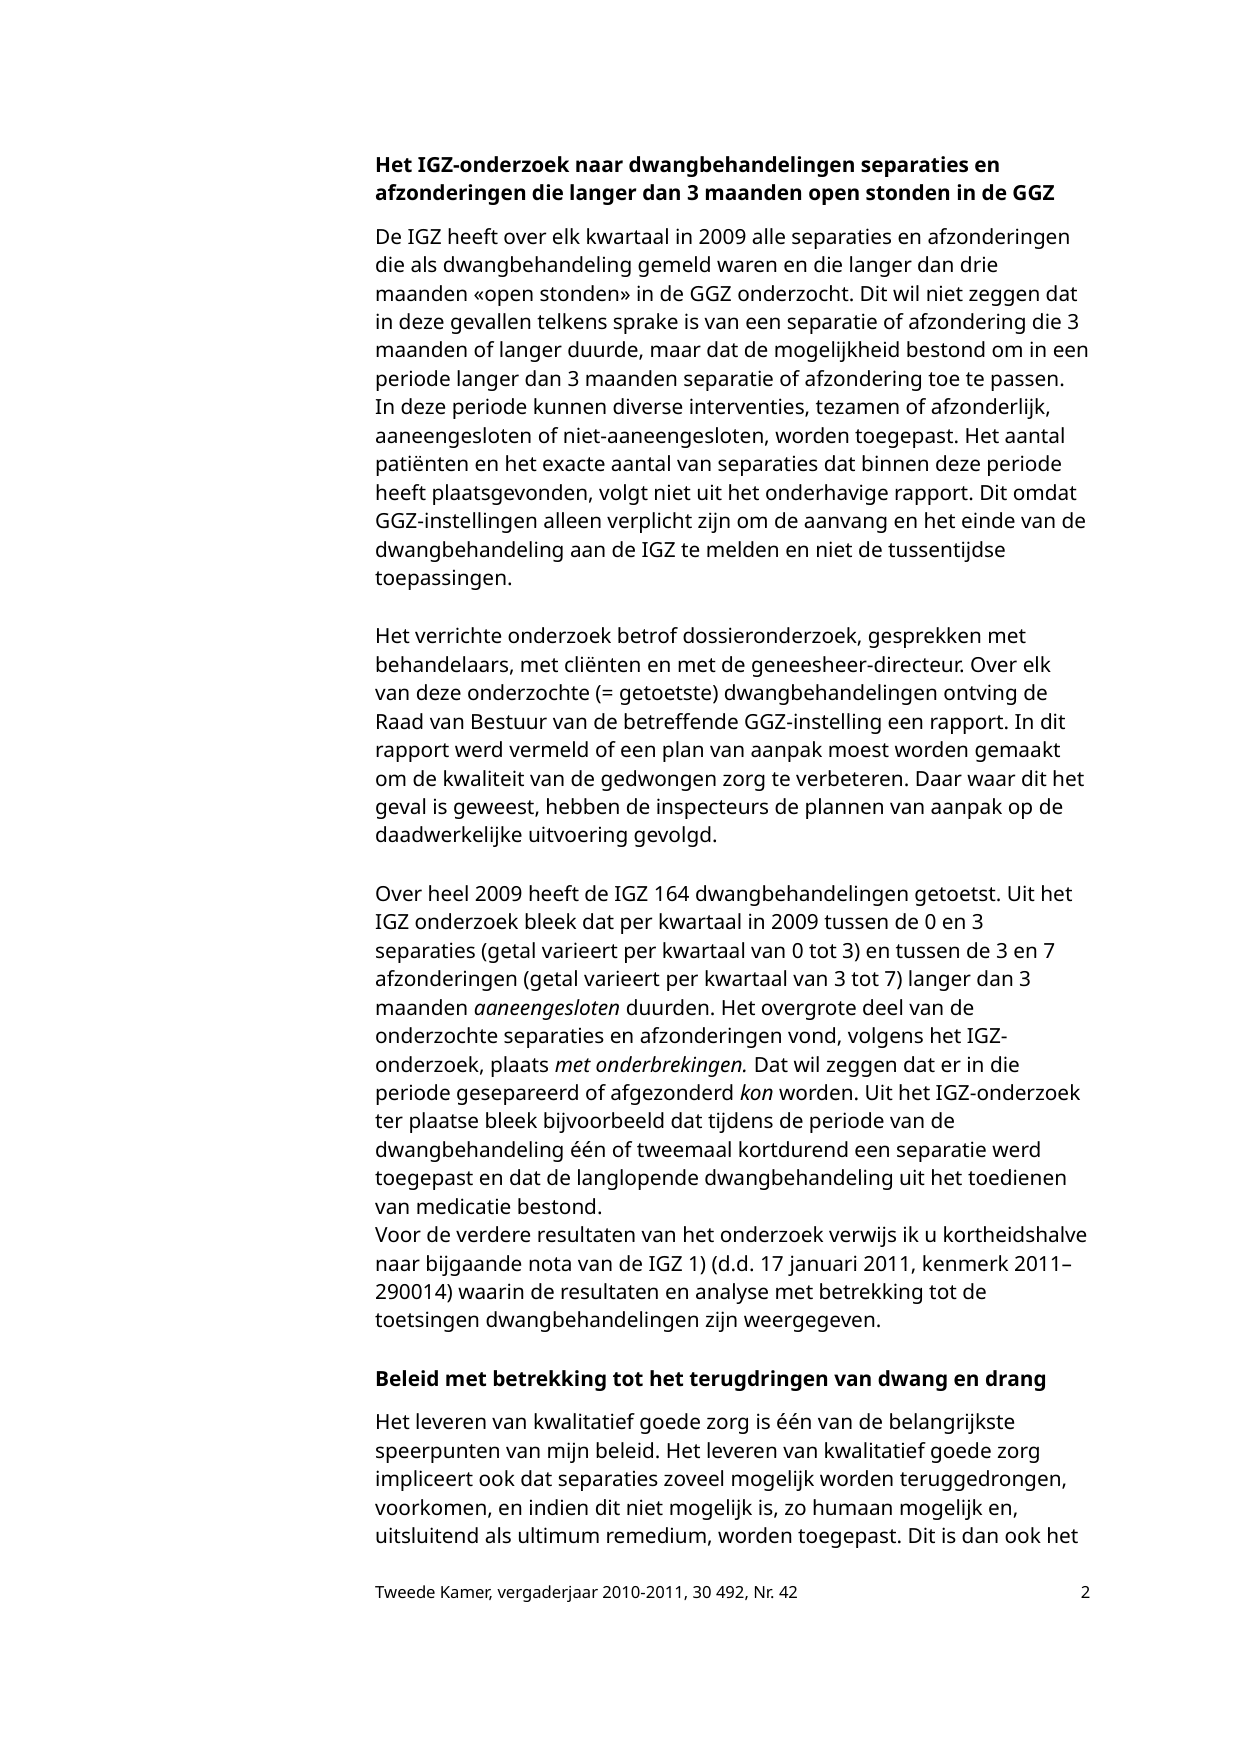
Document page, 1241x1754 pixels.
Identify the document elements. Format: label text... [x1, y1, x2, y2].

text De IGZ heeft over elk kwartaal in 2009 alle separaties en afzonderingen die als dwangbehandeling gemeld waren en die langer dan drie maanden «open stonden» in de GGZ onderzocht. Dit wil niet zeggen dat in deze gevallen telkens sprake is van een separatie of afzondering die 3 maanden of langer duurde, maar dat de mogelijkheid bestond om in een periode langer dan 3 maanden separatie of afzondering toe te passen. In deze periode kunnen diverse interventies, tezamen of afzonderlijk, aaneengesloten of niet-aaneengesloten, worden toegepast. Het aantal patiënten en het exacte aantal van separaties dat binnen deze periode heeft plaatsgevonden, volgt niet uit het onderhavige rapport. Dit omdat GGZ-instellingen alleen verplicht zijn om de aanvang en het einde van de dwangbehandeling aan de IGZ te melden en niet de tussentijdse toepassingen. [375, 222, 1090, 592]
text Het verrichte onderzoek betrof dossieronderzoek, gesprekken met behandelaars, met cliënten en met de geneesheer-directeur. Over elk van deze onderzochte (= getoetste) dwangbehandelingen ontving de Raad van Bestuur van de betreffende GGZ-instelling een rapport. In dit rapport werd vermeld of een plan van aanpak moest worden gemaakt om de kwaliteit van de gedwongen zorg te verbeteren. Daar waar dit het geval is geweest, hebben de inspecteurs de plannen van aanpak op de daadwerkelijke uitvoering gevolgd. [375, 622, 1090, 849]
text Het IGZ-onderzoek naar dwangbehandelingen separaties en afzonderingen die langer dan 3 maanden open stonden in de GGZ [375, 150, 1090, 207]
text Het leveren van kwalitatief goede zorg is één van de belangrijkste speerpunten van mijn beleid. Het leveren van kwalitatief goede zorg impliceert ook dat separaties zoveel mogelijk worden teruggedrongen, voorkomen, en indien dit niet mogelijk is, zo humaan mogelijk en, uitsluitend als ultimum remedium, worden toegepast. Dit is dan ook het [375, 1407, 1090, 1550]
text Over heel 2009 heeft de IGZ 164 dwangbehandelingen getoetst. Uit het IGZ onderzoek bleek dat per kwartaal in 2009 tussen de 0 en 3 separaties (getal varieert per kwartaal van 0 tot 3) en tussen de 3 en 7 afzonderingen (getal varieert per kwartaal van 3 tot 7) langer dan 3 maanden aaneengesloten duurden. Het overgrote deel van de onderzochte separaties en afzonderingen vond, volgens het IGZ-onderzoek, plaats met onderbrekingen. Dat wil zeggen dat er in die periode gesepareerd of afgezonderd kon worden. Uit het IGZ-onderzoek ter plaatse bleek bijvoorbeeld dat tijdens de periode van de dwangbehandeling één of tweemaal kortdurend een separatie werd toegepast en dat de langlopende dwangbehandeling uit het toedienen van medicatie bestond. [375, 879, 1090, 1220]
text Voor de verdere resultaten van het onderzoek verwijs ik u kortheidshalve naar bijgaande nota van de IGZ 1) (d.d. 17 januari 2011, kenmerk 2011–290014) waarin de resultaten en analyse met betrekking tot de toetsingen dwangbehandelingen zijn weergegeven. [375, 1220, 1090, 1334]
text Beleid met betrekking tot het terugdringen van dwang en drang [375, 1364, 1090, 1392]
